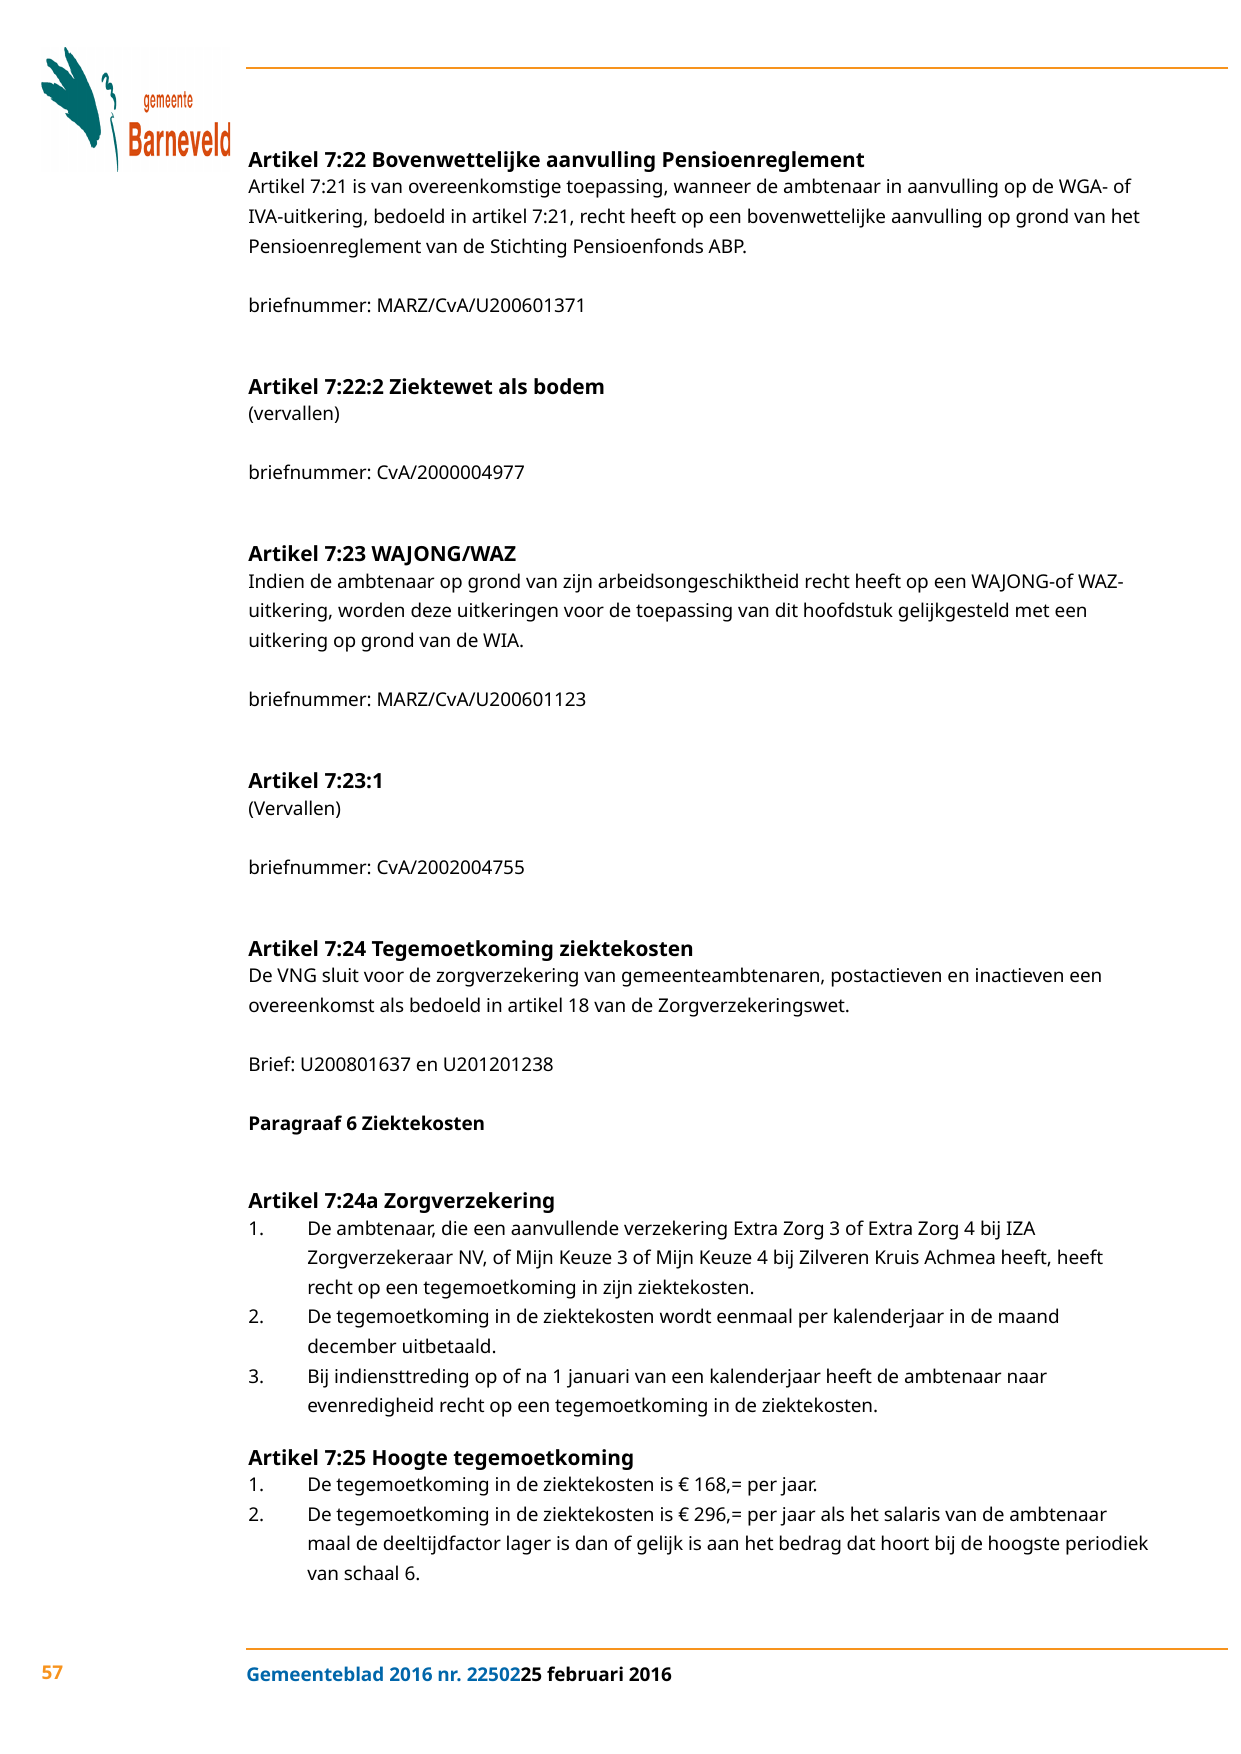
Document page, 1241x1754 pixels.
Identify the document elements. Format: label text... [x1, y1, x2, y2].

text Indien de ambtenaar op grond van zijn arbeidsongeschiktheid recht heeft op een WAJONG-of WAZ-uitkering, worden deze uitkeringen voor de toepassing van dit hoofdstuk gelijkgesteld met een uitkering op grond van de WIA. [248, 568, 1152, 653]
text briefnummer: MARZ/CvA/U200601123 [248, 686, 1152, 712]
text briefnummer: CvA/2000004977 [248, 459, 1152, 485]
list De ambtenaar, die een aanvullende verzekering Extra Zorg 3 of Extra Zorg 4 bij IZA Zorgverzekeraar NV, of Mijn Keuze 3 of Mijn Keuze 4 bij Zilveren Kruis Achmea heeft, heeft recht op een tegemoetkoming in zijn ziektekosten. [248, 1215, 1152, 1300]
text Artikel 7:23:1 [248, 766, 1152, 795]
picture [41, 47, 231, 172]
text Artikel 7:21 is van overeenkomstige toepassing, wanneer de ambtenaar in aanvulling op de WGA- of IVA-uitkering, bedoeld in artikel 7:21, recht heeft op een bovenwettelijke aanvulling op grond van het Pensioenreglement van de Stichting Pensioenfonds ABP. [248, 174, 1152, 258]
text Artikel 7:24a Zorgverzekering [248, 1186, 1152, 1215]
text briefnummer: MARZ/CvA/U200601371 [248, 292, 1152, 318]
text Artikel 7:24 Tegemoetkoming ziektekosten [248, 934, 1152, 962]
text Artikel 7:23 WAJONG/WAZ [248, 539, 1152, 568]
text (vervallen) [248, 400, 1152, 426]
list De tegemoetkoming in de ziektekosten is € 168,= per jaar. [248, 1471, 1152, 1497]
text Artikel 7:22:2 Ziektewet als bodem [248, 372, 1152, 400]
text briefnummer: CvA/2002004755 [248, 854, 1152, 880]
text De VNG sluit voor de zorgverzekering van gemeenteambtenaren, postactieven en inactieven een overeenkomst als bedoeld in artikel 18 van de Zorgverzekeringswet. [248, 962, 1152, 1018]
text Artikel 7:25 Hoogte tegemoetkoming [248, 1443, 1152, 1471]
list De tegemoetkoming in de ziektekosten wordt eenmaal per kalenderjaar in de maand december uitbetaald. [248, 1304, 1152, 1359]
text (Vervallen) [248, 795, 1152, 821]
list Bij indiensttreding op of na 1 januari van een kalenderjaar heeft de ambtenaar naar evenredigheid recht op een tegemoetkoming in de ziektekosten. [248, 1363, 1152, 1418]
list De tegemoetkoming in de ziektekosten is € 296,= per jaar als het salaris van de ambtenaar maal de deeltijdfactor lager is dan of gelijk is aan het bedrag dat hoort bij de hoogste periodiek van schaal 6. [248, 1501, 1152, 1586]
text Paragraaf 6 Ziektekosten [248, 1110, 1152, 1136]
text Brief: U200801637 en U201201238 [248, 1051, 1152, 1077]
text Artikel 7:22 Bovenwettelijke aanvulling Pensioenreglement [248, 145, 1152, 174]
